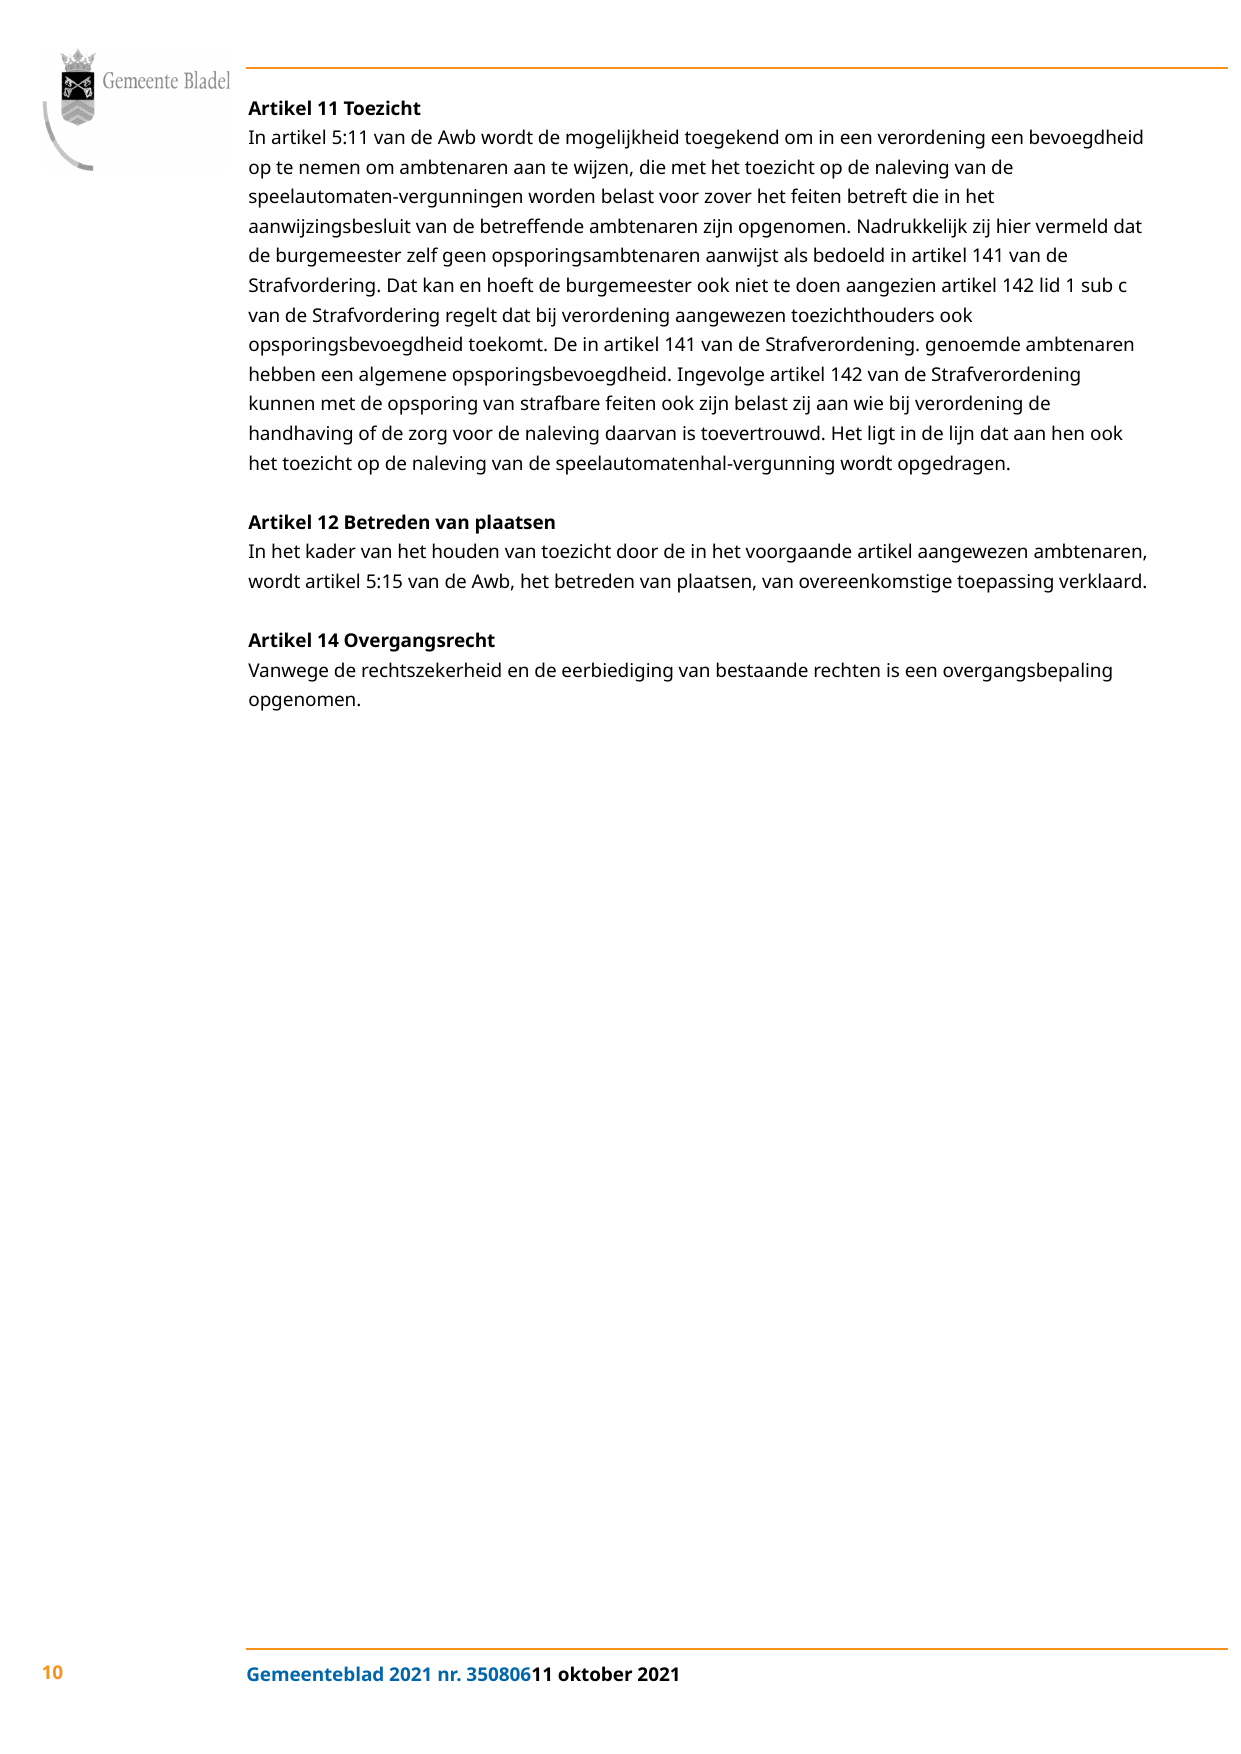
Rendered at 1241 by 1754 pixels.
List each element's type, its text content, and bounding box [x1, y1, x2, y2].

text Artikel 12 Betreden van plaatsen [248, 509, 1152, 535]
text In artikel 5:11 van de Awb wordt de mogelijkheid toegekend om in een verordening een bevoegdheid op te nemen om ambtenaren aan te wijzen, die met het toezicht op de naleving van de speelautomaten-vergunningen worden belast voor zover het feiten betreft die in het aanwijzingsbesluit van de betreffende ambtenaren zijn opgenomen. Nadrukkelijk zij hier vermeld dat de burgemeester zelf geen opsporingsambtenaren aanwijst als bedoeld in artikel 141 van de Strafvordering. Dat kan en hoeft de burgemeester ook niet te doen aangezien artikel 142 lid 1 sub c van de Strafvordering regelt dat bij verordening aangewezen toezichthouders ook opsporingsbevoegdheid toekomt. De in artikel 141 van de Strafverordening. genoemde ambtenaren hebben een algemene opsporingsbevoegdheid. Ingevolge artikel 142 van de Strafverordening kunnen met de opsporing van strafbare feiten ook zijn belast zij aan wie bij verordening de handhaving of de zorg voor de naleving daarvan is toevertrouwd. Het ligt in de lijn dat aan hen ook het toezicht op de naleving van de speelautomatenhal-vergunning wordt opgedragen. [248, 124, 1152, 476]
text Artikel 14 Overgangsrecht [248, 627, 1152, 653]
text Artikel 11 Toezicht [248, 95, 1152, 121]
picture [41, 47, 231, 172]
text Vanwege de rechtszekerheid en de eerbiediging van bestaande rechten is een overgangsbepaling opgenomen. [248, 657, 1152, 712]
text In het kader van het houden van toezicht door de in het voorgaande artikel aangewezen ambtenaren, wordt artikel 5:15 van de Awb, het betreden van plaatsen, van overeenkomstige toepassing verklaard. [248, 538, 1152, 594]
